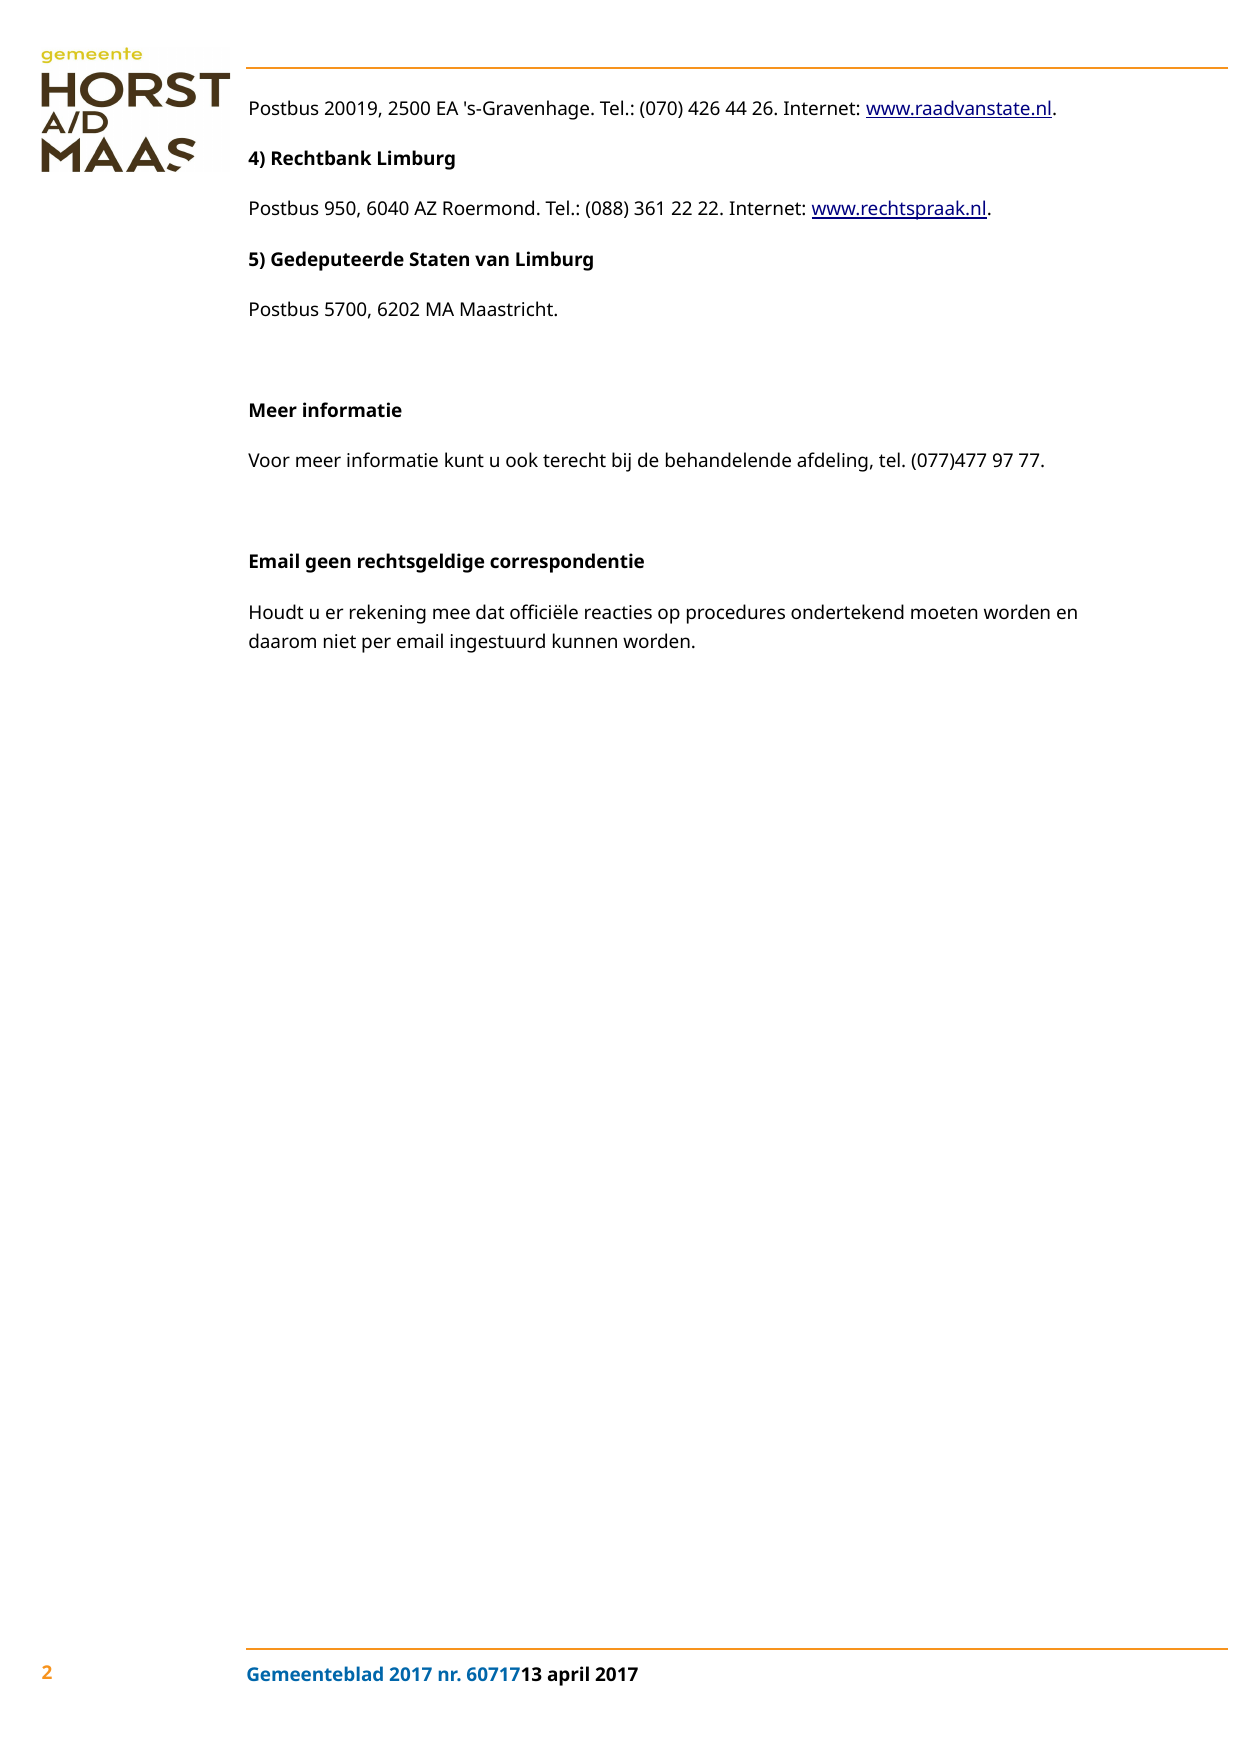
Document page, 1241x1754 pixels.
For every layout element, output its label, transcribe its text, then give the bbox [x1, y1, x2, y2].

text Meer informatie [248, 397, 1152, 423]
picture [41, 47, 231, 172]
text Postbus 950, 6040 AZ Roermond. Tel.: (088) 361 22 22. Internet: www.rechtspraak.nl. [248, 196, 1152, 221]
text Postbus 5700, 6202 MA Maastricht. [248, 296, 1152, 322]
text Houdt u er rekening mee dat officiële reacties op procedures ondertekend moeten worden en daarom niet per email ingestuurd kunnen worden. [248, 599, 1152, 654]
text Postbus 20019, 2500 EA 's-Gravenhage. Tel.: (070) 426 44 26. Internet: www.raadvanstate.nl. [248, 95, 1152, 121]
text 4) Rechtbank Limburg [248, 145, 1152, 171]
text 5) Gedeputeerde Staten van Limburg [248, 246, 1152, 272]
text Email geen rechtsgeldige correspondentie [248, 548, 1152, 574]
text Voor meer informatie kunt u ook terecht bij de behandelende afdeling, tel. (077)477 97 77. [248, 448, 1152, 473]
